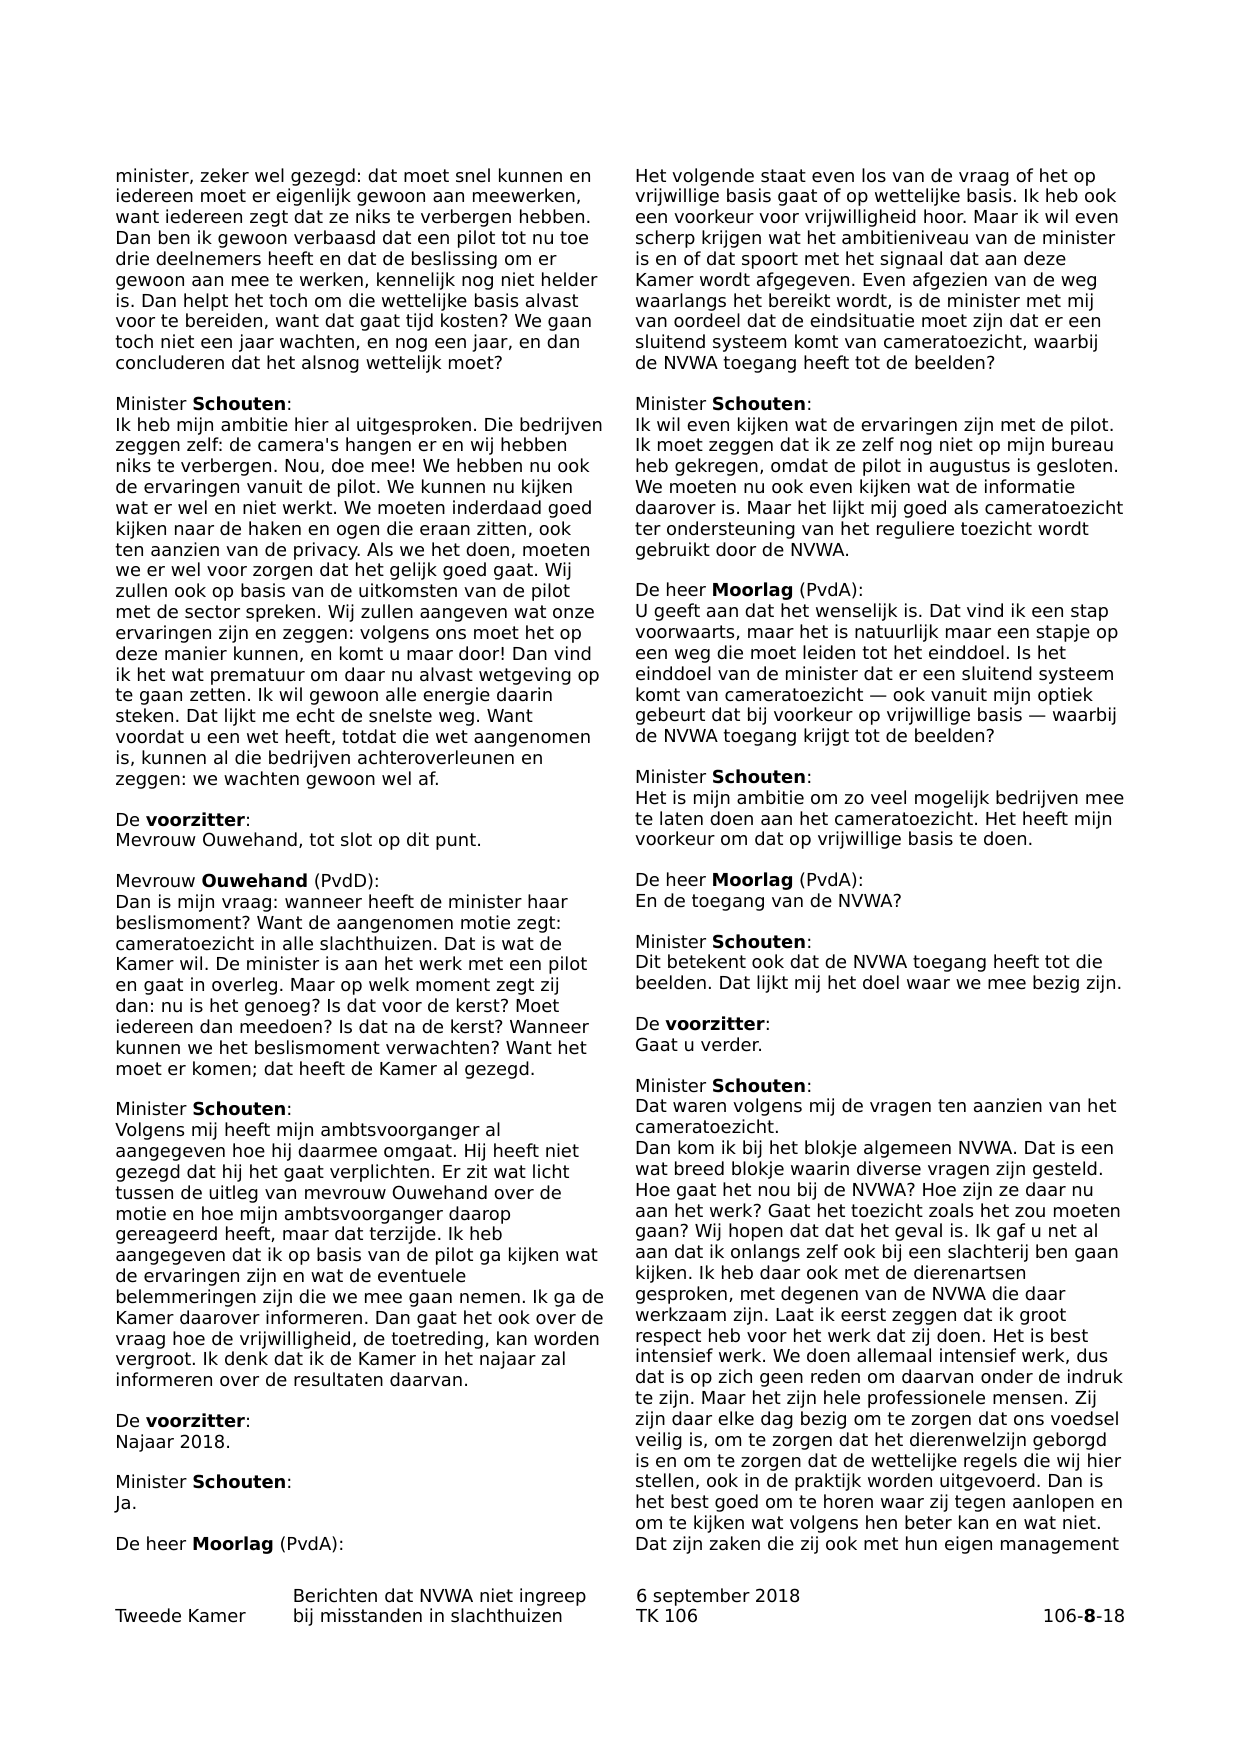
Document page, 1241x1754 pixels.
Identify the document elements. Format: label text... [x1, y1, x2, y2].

text U geeft aan dat het wenselijk is. Dat vind ik een stap voorwaarts, maar het is natuurlijk maar een stapje op een weg die moet leiden tot het einddoel. Is het einddoel van de minister dat er een sluitend systeem komt van cameratoezicht — ook vanuit mijn optiek gebeurt dat bij voorkeur op vrijwillige basis — waarbij de NVWA toegang krijgt tot de beelden? [635, 601, 1125, 747]
text En de toegang van de NVWA? [635, 891, 1125, 912]
text De voorzitter: [635, 1014, 1125, 1035]
text Dat waren volgens mij de vragen ten aanzien van het cameratoezicht. [635, 1096, 1125, 1138]
text Mevrouw Ouwehand, tot slot op dit punt. [115, 830, 605, 851]
text Ja. [115, 1493, 605, 1514]
text Minister Schouten: [115, 1472, 605, 1493]
text Mevrouw Ouwehand (PvdD): [115, 871, 605, 892]
text minister, zeker wel gezegd: dat moet snel kunnen en iedereen moet er eigenlijk gewoon aan meewerken, want iedereen zegt dat ze niks te verbergen hebben. Dan ben ik gewoon verbaasd dat een pilot tot nu toe drie deelnemers heeft en dat de beslissing om er gewoon aan mee te werken, kennelijk nog niet helder is. Dan helpt het toch om die wettelijke basis alvast voor te bereiden, want dat gaat tijd kosten? We gaan toch niet een jaar wachten, en nog een jaar, en dan concluderen dat het alsnog wettelijk moet? [115, 165, 605, 374]
text Dan kom ik bij het blokje algemeen NVWA. Dat is een wat breed blokje waarin diverse vragen zijn gesteld. Hoe gaat het nou bij de NVWA? Hoe zijn ze daar nu aan het werk? Gaat het toezicht zoals het zou moeten gaan? Wij hopen dat dat het geval is. Ik gaf u net al aan dat ik onlangs zelf ook bij een slachterij ben gaan kijken. Ik heb daar ook met de dierenartsen gesproken, met degenen van de NVWA die daar werkzaam zijn. Laat ik eerst zeggen dat ik groot respect heb voor het werk dat zij doen. Het is best intensief werk. We doen allemaal intensief werk, dus dat is op zich geen reden om daarvan onder de indruk te zijn. Maar het zijn hele professionele mensen. Zij zijn daar elke dag bezig om te zorgen dat ons voedsel veilig is, om te zorgen dat het dierenwelzijn geborgd is en om te zorgen dat de wettelijke regels die wij hier stellen, ook in de praktijk worden uitgevoerd. Dan is het best goed om te horen waar zij tegen aanlopen en om te kijken wat volgens hen beter kan en wat niet. Dat zijn zaken die zij ook met hun eigen management [635, 1138, 1125, 1554]
text Najaar 2018. [115, 1431, 605, 1452]
text Minister Schouten: [115, 394, 605, 414]
text De voorzitter: [115, 809, 605, 830]
text Ik wil even kijken wat de ervaringen zijn met de pilot. Ik moet zeggen dat ik ze zelf nog niet op mijn bureau heb gekregen, omdat de pilot in augustus is gesloten. We moeten nu ook even kijken wat de informatie daarover is. Maar het lijkt mij goed als cameratoezicht ter ondersteuning van het reguliere toezicht wordt gebruikt door de NVWA. [635, 414, 1125, 560]
text De heer Moorlag (PvdA): [635, 870, 1125, 891]
text Minister Schouten: [635, 932, 1125, 952]
text De voorzitter: [115, 1411, 605, 1431]
text Gaat u verder. [635, 1035, 1125, 1056]
text Dit betekent ook dat de NVWA toegang heeft tot die beelden. Dat lijkt mij het doel waar we mee bezig zijn. [635, 952, 1125, 994]
text Minister Schouten: [115, 1099, 605, 1120]
text Volgens mij heeft mijn ambtsvoorganger al aangegeven hoe hij daarmee omgaat. Hij heeft niet gezegd dat hij het gaat verplichten. Er zit wat licht tussen de uitleg van mevrouw Ouwehand over de motie en hoe mijn ambtsvoorganger daarop gereageerd heeft, maar dat terzijde. Ik heb aangegeven dat ik op basis van de pilot ga kijken wat de ervaringen zijn en wat de eventuele belemmeringen zijn die we mee gaan nemen. Ik ga de Kamer daarover informeren. Dan gaat het ook over de vraag hoe de vrijwilligheid, de toetreding, kan worden vergroot. Ik denk dat ik de Kamer in het najaar zal informeren over de resultaten daarvan. [115, 1120, 605, 1391]
text Het volgende staat even los van de vraag of het op vrijwillige basis gaat of op wettelijke basis. Ik heb ook een voorkeur voor vrijwilligheid hoor. Maar ik wil even scherp krijgen wat het ambitieniveau van de minister is en of dat spoort met het signaal dat aan deze Kamer wordt afgegeven. Even afgezien van de weg waarlangs het bereikt wordt, is de minister met mij van oordeel dat de eindsituatie moet zijn dat er een sluitend systeem komt van cameratoezicht, waarbij de NVWA toegang heeft tot de beelden? [635, 165, 1125, 374]
text Dan is mijn vraag: wanneer heeft de minister haar beslismoment? Want de aangenomen motie zegt: cameratoezicht in alle slachthuizen. Dat is wat de Kamer wil. De minister is aan het werk met een pilot en gaat in overleg. Maar op welk moment zegt zij dan: nu is het genoeg? Is dat voor de kerst? Moet iedereen dan meedoen? Is dat na de kerst? Wanneer kunnen we het beslismoment verwachten? Want het moet er komen; dat heeft de Kamer al gezegd. [115, 892, 605, 1079]
text Minister Schouten: [635, 767, 1125, 787]
text Minister Schouten: [635, 394, 1125, 414]
text Ik heb mijn ambitie hier al uitgesproken. Die bedrijven zeggen zelf: de camera's hangen er en wij hebben niks te verbergen. Nou, doe mee! We hebben nu ook de ervaringen vanuit de pilot. We kunnen nu kijken wat er wel en niet werkt. We moeten inderdaad goed kijken naar de haken en ogen die eraan zitten, ook ten aanzien van de privacy. Als we het doen, moeten we er wel voor zorgen dat het gelijk goed gaat. Wij zullen ook op basis van de uitkomsten van de pilot met de sector spreken. Wij zullen aangeven wat onze ervaringen zijn en zeggen: volgens ons moet het op deze manier kunnen, en komt u maar door! Dan vind ik het wat prematuur om daar nu alvast wetgeving op te gaan zetten. Ik wil gewoon alle energie daarin steken. Dat lijkt me echt de snelste weg. Want voordat u een wet heeft, totdat die wet aangenomen is, kunnen al die bedrijven achteroverleunen en zeggen: we wachten gewoon wel af. [115, 414, 605, 789]
text De heer Moorlag (PvdA): [635, 580, 1125, 601]
text Het is mijn ambitie om zo veel mogelijk bedrijven mee te laten doen aan het cameratoezicht. Het heeft mijn voorkeur om dat op vrijwillige basis te doen. [635, 787, 1125, 850]
text Minister Schouten: [635, 1076, 1125, 1096]
text De heer Moorlag (PvdA): [115, 1534, 605, 1554]
